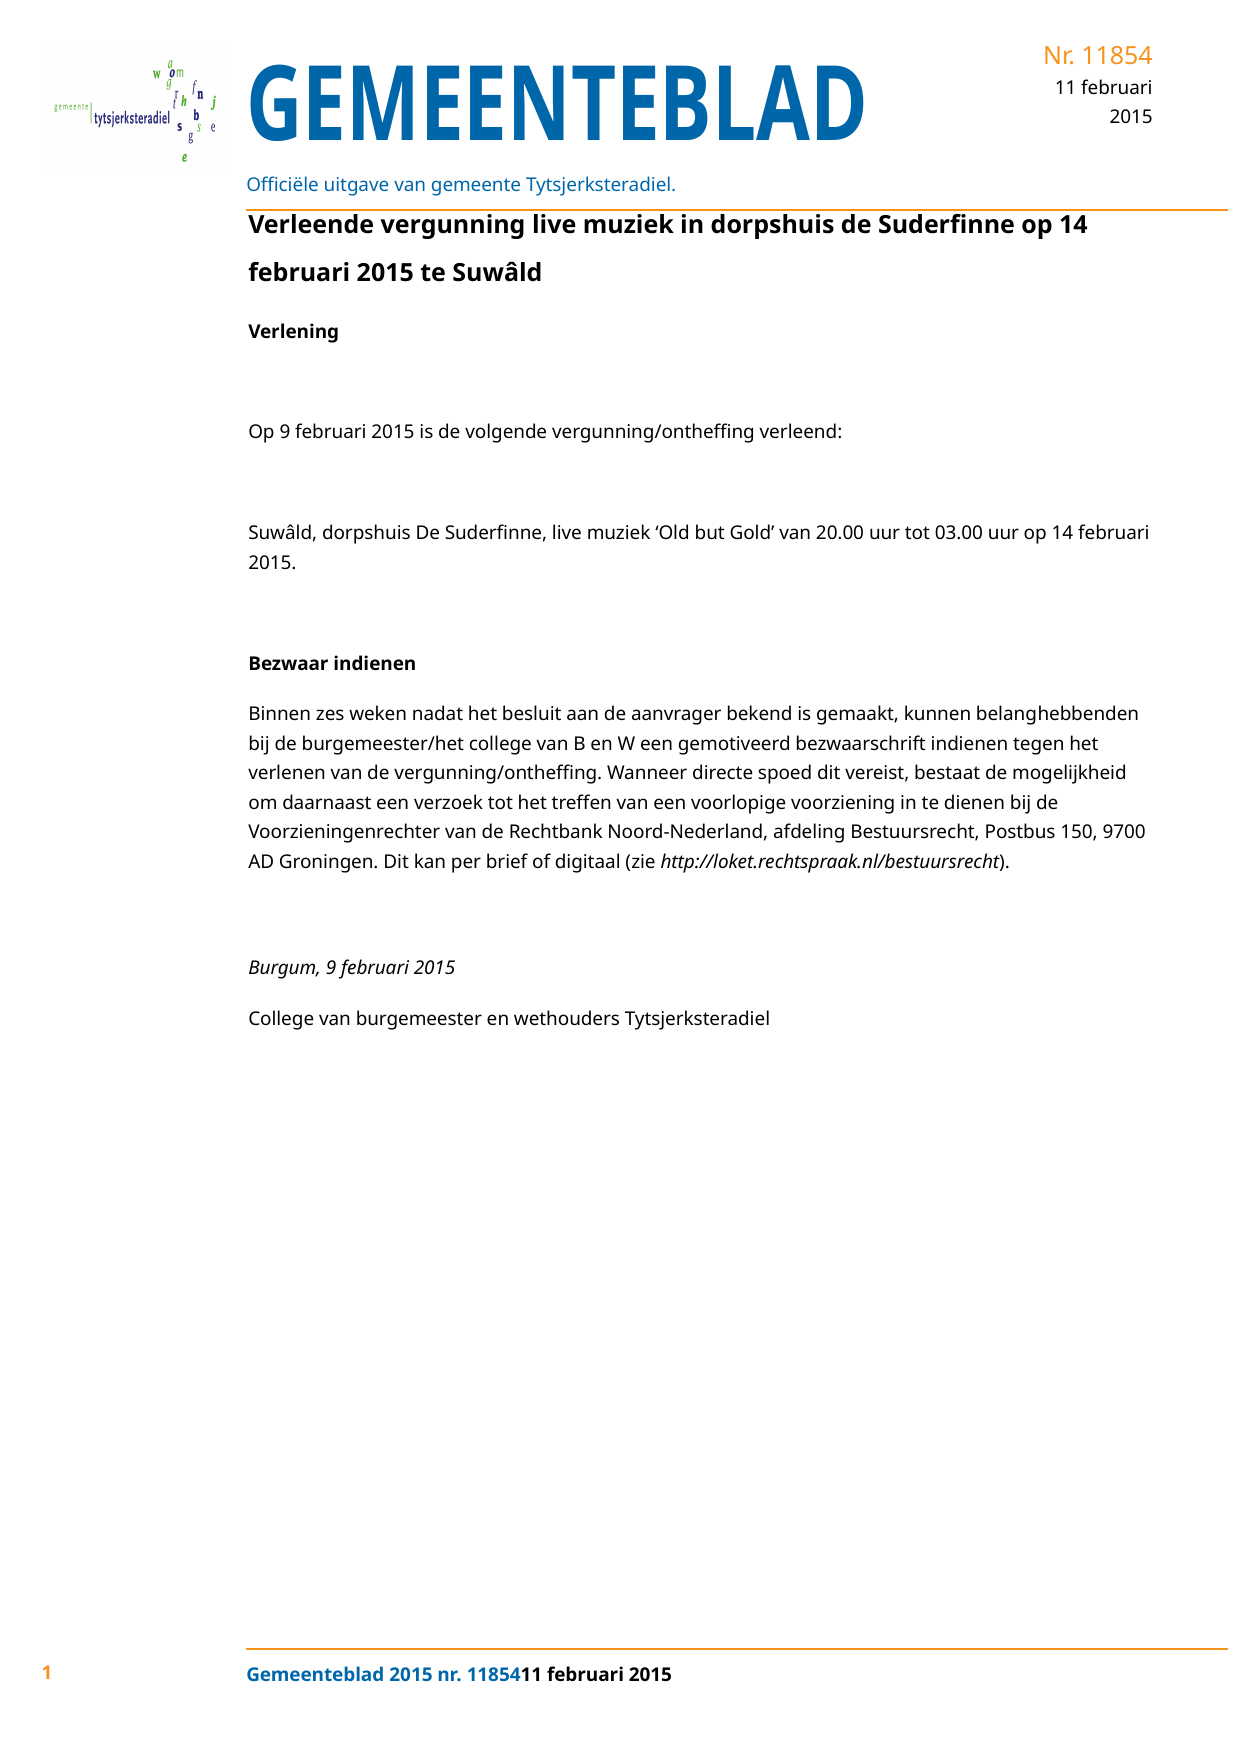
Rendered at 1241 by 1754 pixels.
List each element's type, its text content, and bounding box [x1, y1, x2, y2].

text Burgum, 9 februari 2015 [248, 954, 1152, 980]
text Op 9 februari 2015 is de volgende vergunning/ontheffing ver­leend: [248, 419, 1152, 444]
text Verleende vergunning live muziek in dorpshuis de Suderfinne op 14 februari 2015 te Suwâld [248, 211, 1152, 288]
picture [41, 47, 231, 172]
text College van burgemeester en wethouders Tytsjerksteradiel [248, 1006, 1152, 1031]
text Bezwaar indienen [248, 650, 1152, 676]
text Verlening [248, 318, 1152, 344]
text Binnen zes weken nadat het besluit aan de aanvrager bekend is gemaakt, kunnen belang­hebbenden bij de burgemeester/het college van B en W een gemotiveerd bezwaarschrift indienen tegen het verlenen van de ver­gunning/ontheffing. Wanneer directe spoed dit vereist, bestaat de mogelijkheid om daarnaast een verzoek tot het treffen van een voorlopige voorziening in te dienen bij de Voorzieningenrechter van de Rechtbank Noord-Nederland, afdeling Bestuursrecht, Postbus 150, 9700 AD Groningen. Dit kan per brief of digitaal (zie http://loket.rechtspraak.nl/bestuursrecht). [248, 700, 1152, 874]
text Suwâld, dorpshuis De Suderfinne, live muziek ‘Old but Gold’ van 20.00 uur tot 03.00 uur op 14 februari 2015. [248, 519, 1152, 575]
